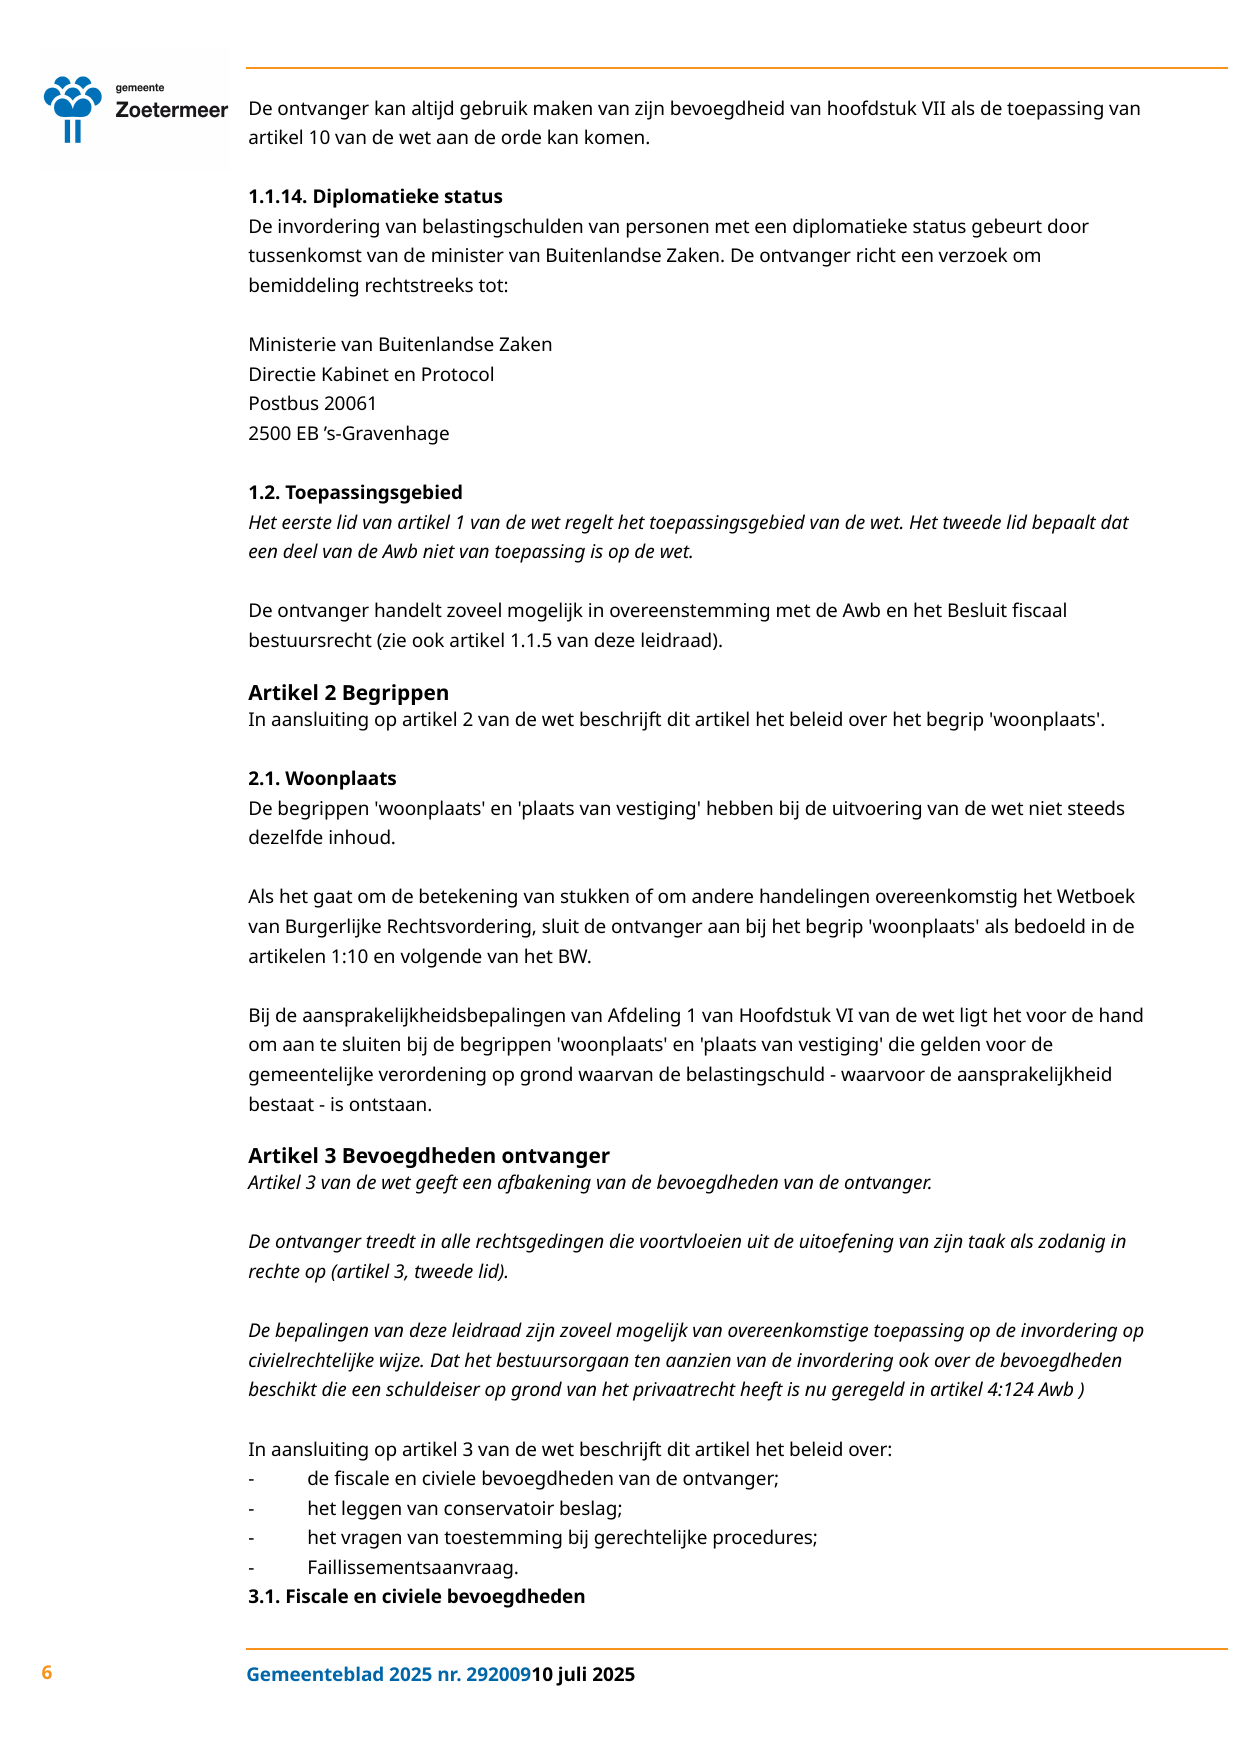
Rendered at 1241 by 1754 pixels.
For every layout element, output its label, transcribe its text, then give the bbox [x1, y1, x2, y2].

text De begrippen 'woonplaats' en 'plaats van vestiging' hebben bij de uitvoering van de wet niet steeds dezelfde inhoud. [248, 795, 1152, 850]
text Bij de aansprakelijkheidsbepalingen van Afdeling 1 van Hoofdstuk VI van de wet ligt het voor de hand om aan te sluiten bij de begrippen 'woonplaats' en 'plaats van vestiging' die gelden voor de gemeentelijke verordening op grond waarvan de belastingschuld - waarvoor de aansprakelijkheid bestaat - is ontstaan. [248, 1002, 1152, 1116]
text De invordering van belastingschulden van personen met een diplomatieke status gebeurt door tussenkomst van de minister van Buitenlandse Zaken. De ontvanger richt een verzoek om bemiddeling rechtstreeks tot: [248, 213, 1152, 298]
text Als het gaat om de betekening van stukken of om andere handelingen overeenkomstig het Wetboek van Burgerlijke Rechtsvordering, sluit de ontvanger aan bij het begrip 'woonplaats' als bedoeld in de artikelen 1:10 en volgende van het BW. [248, 884, 1152, 968]
text Artikel 2 Begrippen [248, 678, 1152, 706]
text De ontvanger treedt in alle rechtsgedingen die voortvloeien uit de uitoefening van zijn taak als zodanig in rechte op (artikel 3, tweede lid). [248, 1229, 1152, 1284]
text Ministerie van Buitenlandse Zaken [248, 331, 1152, 357]
list het vragen van toestemming bij gerechtelijke procedures; [248, 1524, 1152, 1550]
text 3.1. Fiscale en civiele bevoegdheden [248, 1584, 1152, 1609]
list de fiscale en civiele bevoegdheden van de ontvanger; [248, 1465, 1152, 1491]
text In aansluiting op artikel 3 van de wet beschrijft dit artikel het beleid over: [248, 1436, 1152, 1462]
picture [41, 47, 231, 172]
text 2500 EB ’s-Gravenhage [248, 420, 1152, 446]
list Faillissementsaanvraag. [248, 1554, 1152, 1580]
text Artikel 3 Bevoegdheden ontvanger [248, 1141, 1152, 1169]
list het leggen van conservatoir beslag; [248, 1495, 1152, 1521]
text 2.1. Woonplaats [248, 765, 1152, 791]
text Directie Kabinet en Protocol [248, 361, 1152, 387]
text Het eerste lid van artikel 1 van de wet regelt het toepassingsgebied van de wet. Het tweede lid bepaalt dat een deel van de Awb niet van toepassing is op de wet. [248, 509, 1152, 564]
text Artikel 3 van de wet geeft een afbakening van de bevoegdheden van de ontvanger. [248, 1169, 1152, 1195]
text De ontvanger kan altijd gebruik maken van zijn bevoegdheid van hoofdstuk VII als de toepassing van artikel 10 van de wet aan de orde kan komen. [248, 95, 1152, 150]
text De bepalingen van deze leidraad zijn zoveel mogelijk van overeenkomstige toepassing op de invordering op civielrechtelijke wijze. Dat het bestuursorgaan ten aanzien van de invordering ook over de bevoegdheden beschikt die een schuldeiser op grond van het privaatrecht heeft is nu geregeld in artikel 4:124 Awb ) [248, 1317, 1152, 1402]
text 1.2. Toepassingsgebied [248, 479, 1152, 505]
text De ontvanger handelt zoveel mogelijk in overeenstemming met de Awb en het Besluit fiscaal bestuursrecht (zie ook artikel 1.1.5 van deze leidraad). [248, 598, 1152, 653]
text In aansluiting op artikel 2 van de wet beschrijft dit artikel het beleid over het begrip 'woonplaats'. [248, 706, 1152, 732]
text 1.1.14. Diplomatieke status [248, 183, 1152, 209]
text Postbus 20061 [248, 391, 1152, 416]
